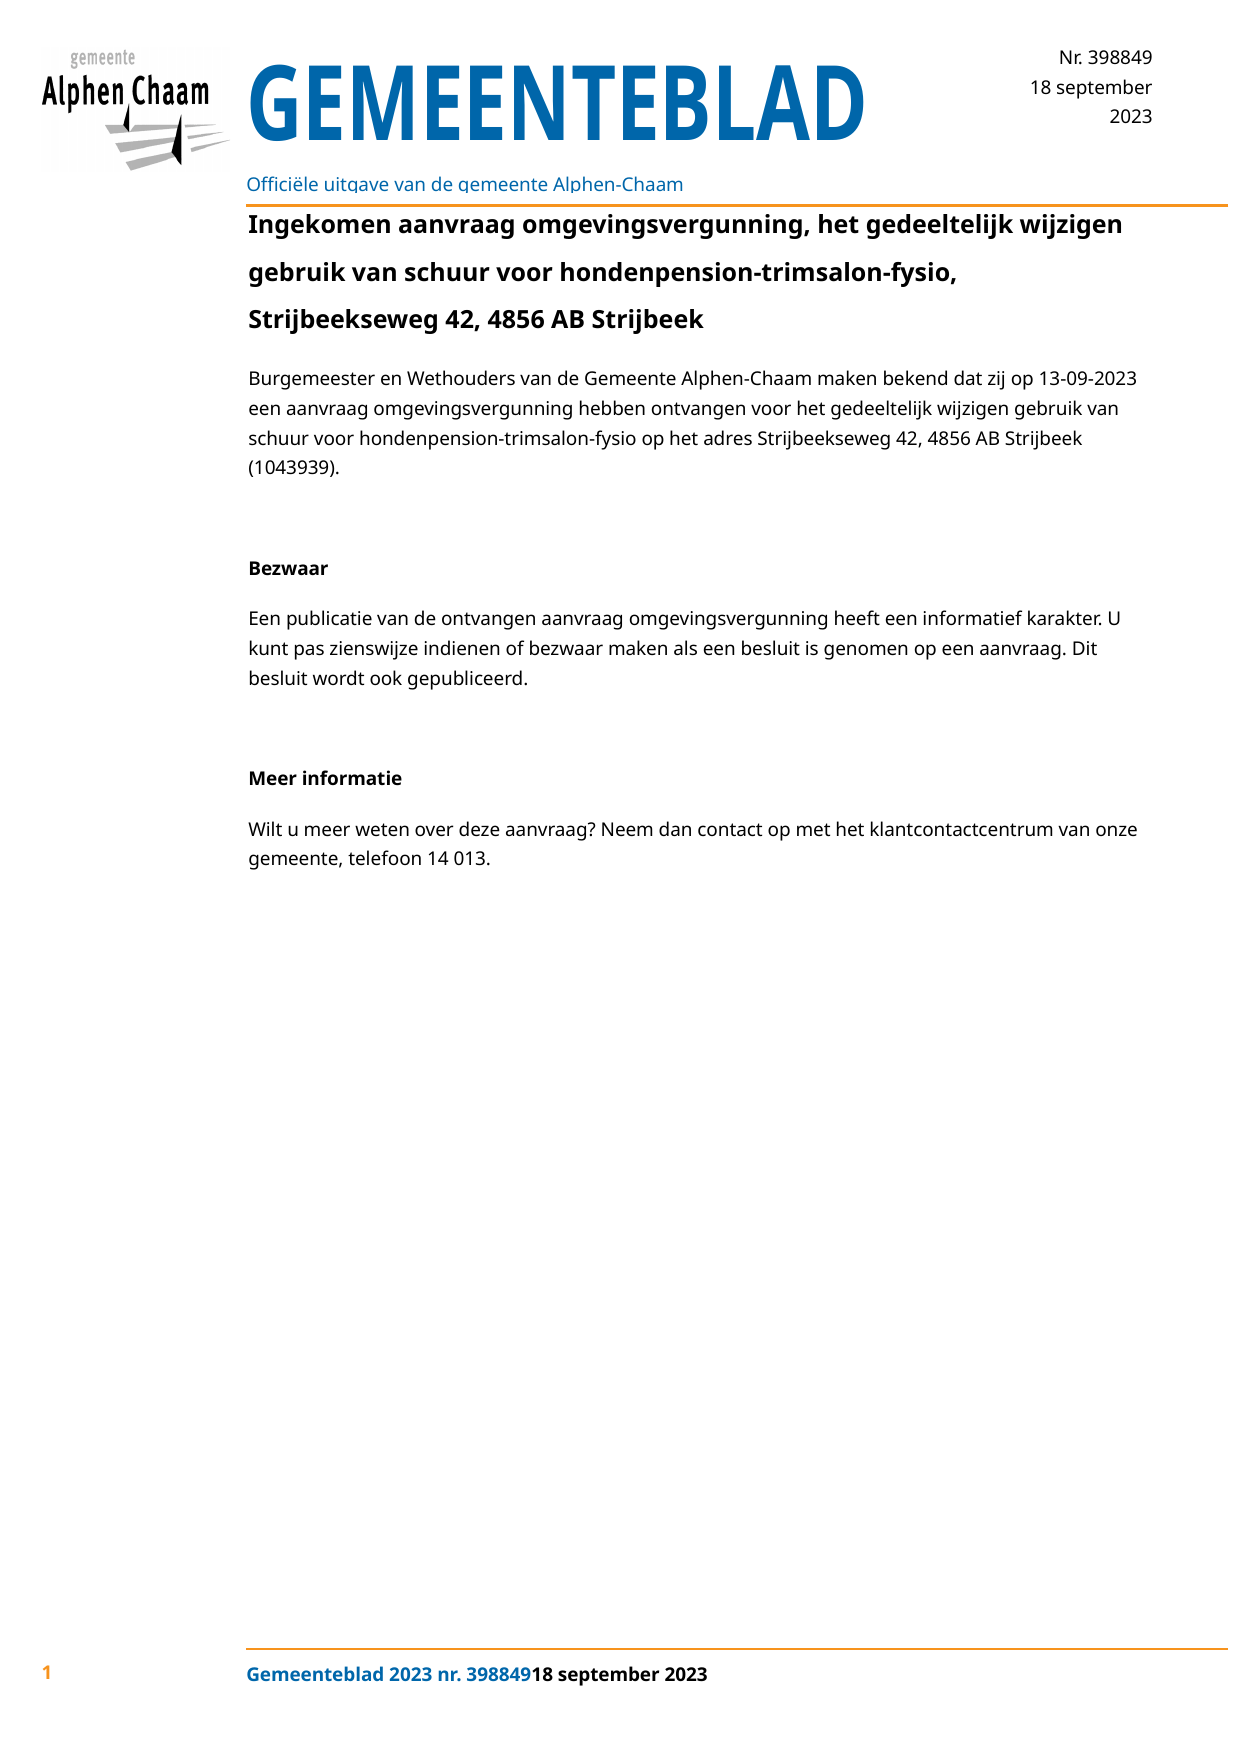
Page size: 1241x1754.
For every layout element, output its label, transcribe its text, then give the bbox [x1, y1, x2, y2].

text Bezwaar [248, 555, 1152, 581]
picture [41, 47, 231, 172]
text Ingekomen aanvraag omgevingsvergunning, het gedeeltelijk wijzigen gebruik van schuur voor hondenpension-trimsalon-fysio, Strijbeekseweg 42, 4856 AB Strijbeek [248, 207, 1152, 336]
text Een publicatie van de ontvangen aanvraag omgevingsvergunning heeft een informatief karakter. U kunt pas zienswijze indienen of bezwaar maken als een besluit is genomen op een aanvraag. Dit besluit wordt ook gepubliceerd. [248, 606, 1152, 690]
text Wilt u meer weten over deze aanvraag? Neem dan contact op met het klantcontactcentrum van onze gemeente, telefoon 14 013. [248, 816, 1152, 871]
text Burgemeester en Wethouders van de Gemeente Alphen-Chaam maken bekend dat zij op 13-09-2023 een aanvraag omgevingsvergunning hebben ontvangen voor het gedeeltelijk wijzigen gebruik van schuur voor hondenpension-trimsalon-fysio op het adres Strijbeekseweg 42, 4856 AB Strijbeek (1043939). [248, 366, 1152, 480]
text Meer informatie [248, 766, 1152, 791]
